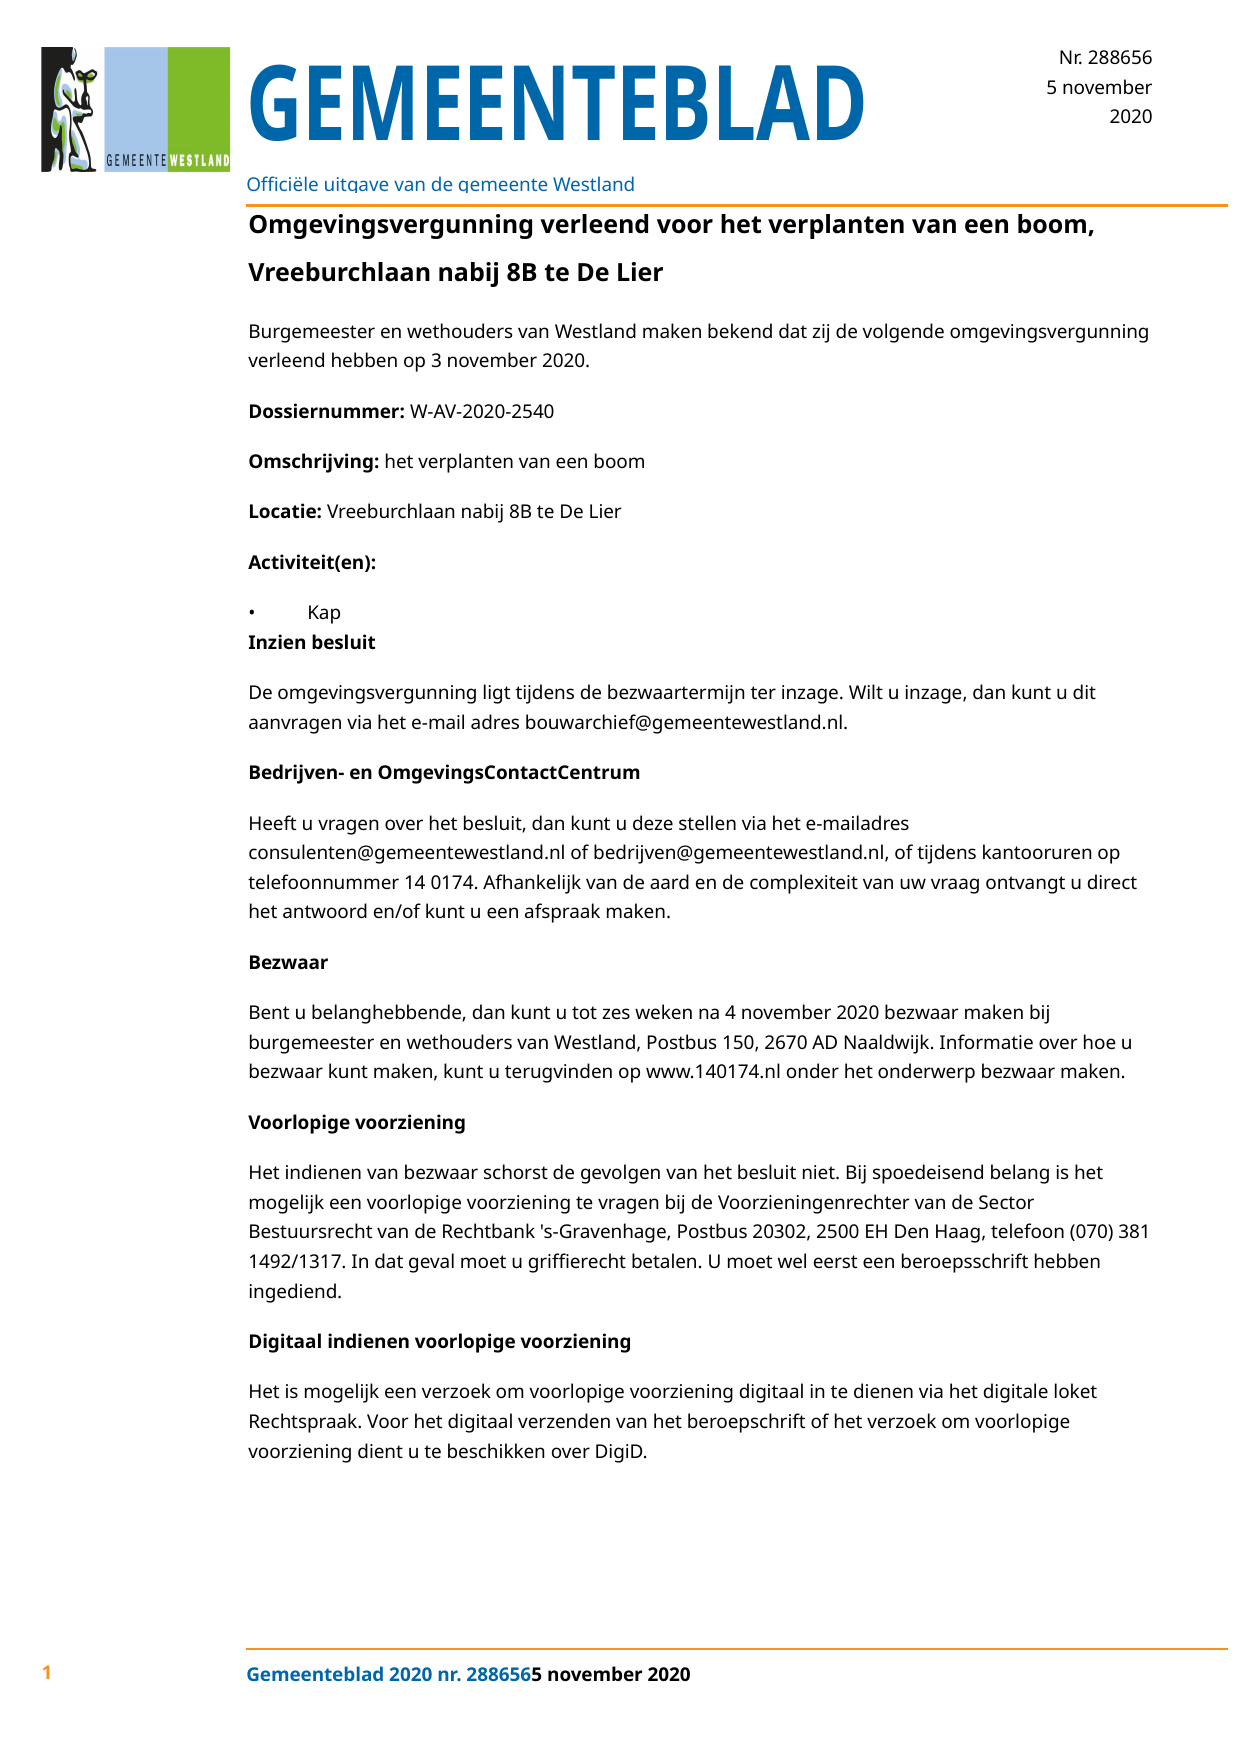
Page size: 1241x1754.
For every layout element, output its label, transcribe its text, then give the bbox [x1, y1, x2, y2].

text Activiteit(en): [248, 549, 1152, 575]
text Het indienen van bezwaar schorst de gevolgen van het besluit niet. Bij spoedeisend belang is het mogelijk een voorlopige voorziening te vragen bij de Voorzieningenrechter van de Sector Bestuursrecht van de Rechtbank 's-Gravenhage, Postbus 20302, 2500 EH Den Haag, telefoon (070) 381 1492/1317. In dat geval moet u griffierecht betalen. U moet wel eerst een beroepsschrift hebben ingediend. [248, 1159, 1152, 1304]
text Dossiernummer: W-AV-2020-2540 [248, 398, 1152, 424]
picture [41, 47, 231, 172]
text Bedrijven- en OmgevingsContactCentrum [248, 759, 1152, 785]
text Het is mogelijk een verzoek om voorlopige voorziening digitaal in te dienen via het digitale loket Rechtspraak. Voor het digitaal verzenden van het beroepschrift of het verzoek om voorlopige voorziening dient u te beschikken over DigiD. [248, 1379, 1152, 1464]
text De omgevingsvergunning ligt tijdens de bezwaartermijn ter inzage. Wilt u inzage, dan kunt u dit aanvragen via het e-mail adres bouwarchief@gemeentewestland.nl. [248, 679, 1152, 735]
text Omgevingsvergunning verleend voor het verplanten van een boom, Vreeburchlaan nabij 8B te De Lier [248, 207, 1152, 288]
text Inzien besluit [248, 629, 1152, 655]
list Kap [248, 599, 1152, 625]
text Bezwaar [248, 949, 1152, 975]
text Burgemeester en wethouders van Westland maken bekend dat zij de volgende omgevingsvergunning verleend hebben op 3 november 2020. [248, 318, 1152, 373]
text Omschrijving: het verplanten van een boom [248, 448, 1152, 474]
text Voorlopige voorziening [248, 1109, 1152, 1135]
text Locatie: Vreeburchlaan nabij 8B te De Lier [248, 499, 1152, 524]
text Heeft u vragen over het besluit, dan kunt u deze stellen via het e-mailadres consulenten@gemeentewestland.nl of bedrijven@gemeentewestland.nl, of tijdens kantooruren op telefoonnummer 14 0174. Afhankelijk van de aard en de complexiteit van uw vraag ontvangt u direct het antwoord en/of kunt u een afspraak maken. [248, 810, 1152, 924]
text Digitaal indienen voorlopige voorziening [248, 1328, 1152, 1354]
text Bent u belanghebbende, dan kunt u tot zes weken na 4 november 2020 bezwaar maken bij burgemeester en wethouders van Westland, Postbus 150, 2670 AD Naaldwijk. Informatie over hoe u bezwaar kunt maken, kunt u terugvinden op www.140174.nl onder het onderwerp bezwaar maken. [248, 999, 1152, 1084]
